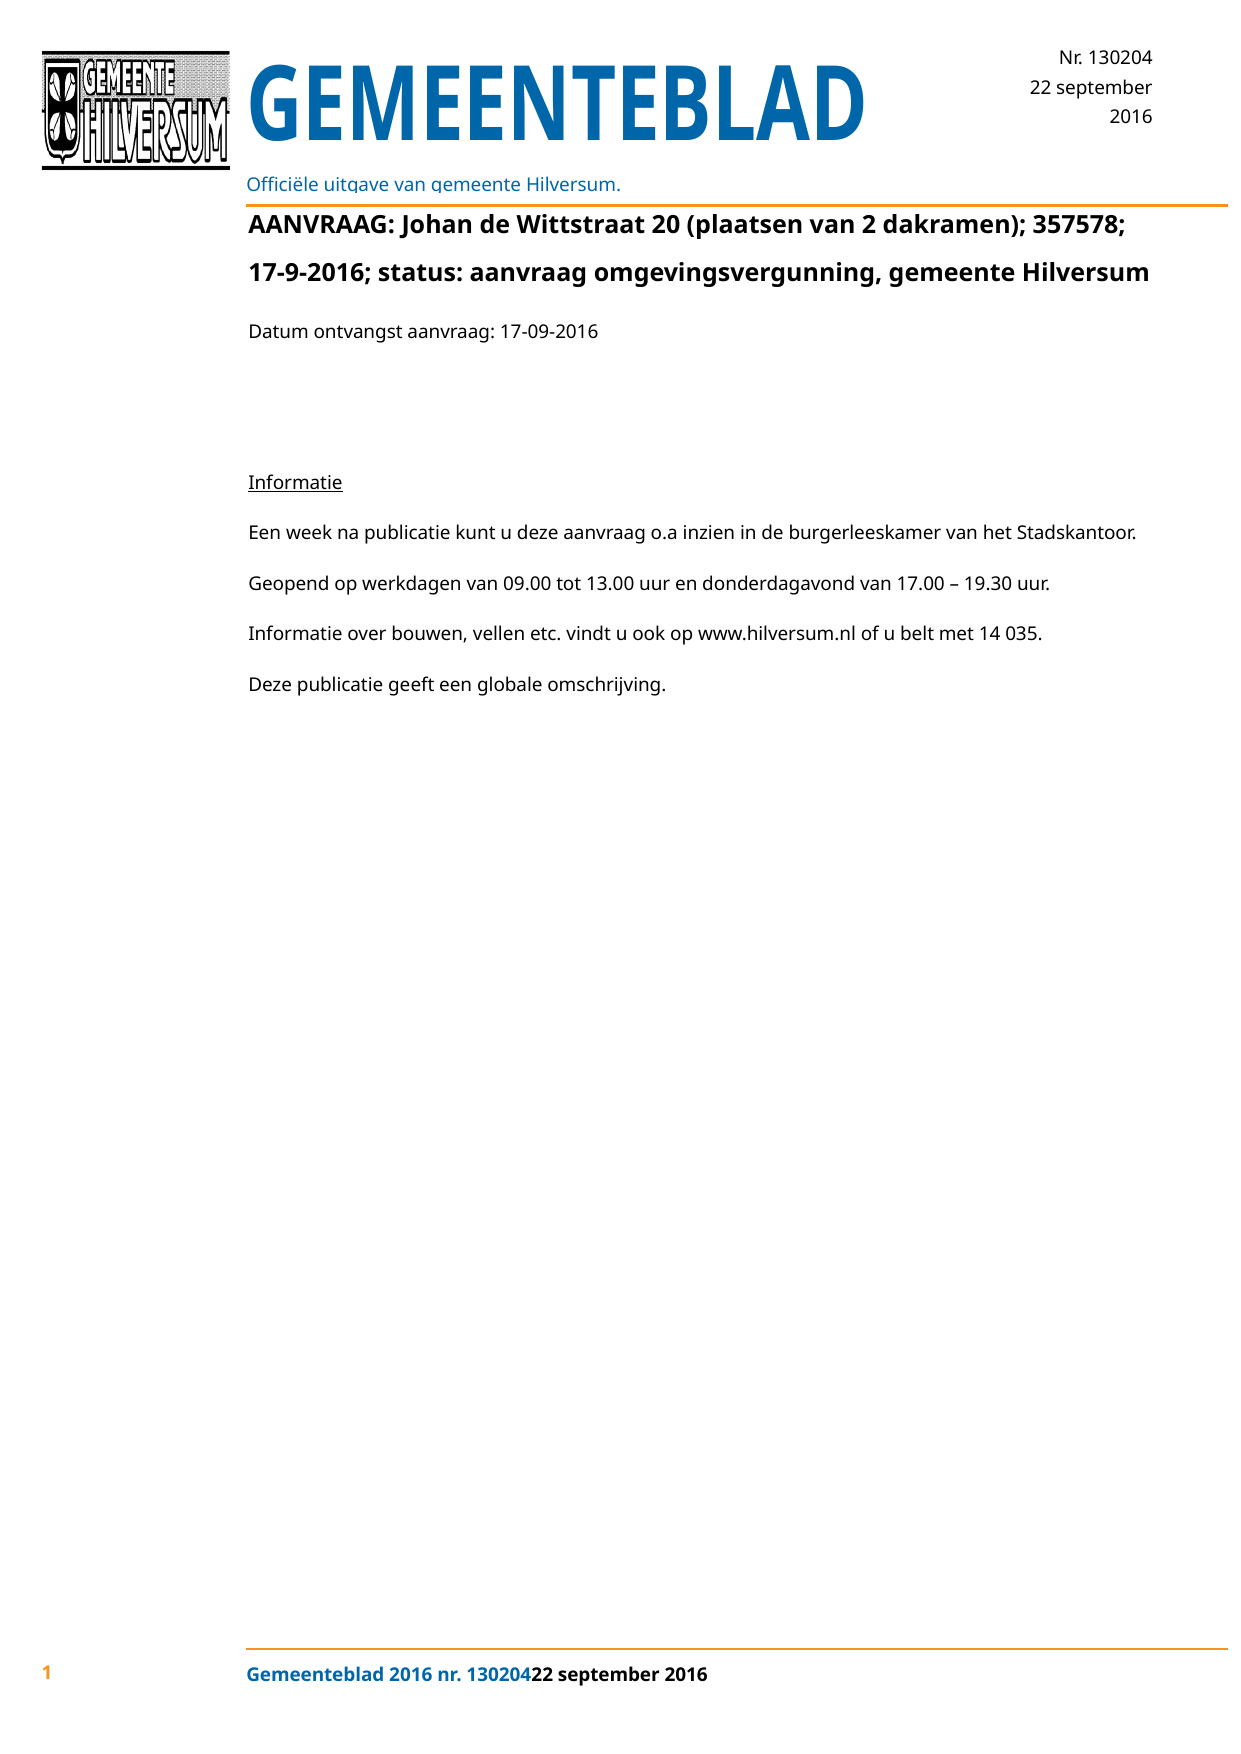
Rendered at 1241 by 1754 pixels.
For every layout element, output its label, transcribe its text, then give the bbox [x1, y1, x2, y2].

picture [41, 47, 231, 172]
text Datum ontvangst aanvraag: 17-09-2016 [248, 318, 1152, 344]
text Deze publicatie geeft een globale omschrijving. [248, 671, 1152, 697]
text Geopend op werkdagen van 09.00 tot 13.00 uur en donderdagavond van 17.00 – 19.30 uur. [248, 570, 1152, 596]
text Informatie over bouwen, vellen etc. vindt u ook op www.hilversum.nl of u belt met 14 035. [248, 620, 1152, 646]
text Een week na publicatie kunt u deze aanvraag o.a inzien in de burgerleeskamer van het Stadskantoor. [248, 519, 1152, 545]
text Informatie [248, 469, 1152, 495]
text AANVRAAG: Johan de Wittstraat 20 (plaatsen van 2 dakramen); 357578; 17-9-2016; status: aanvraag omgevingsvergunning, gemeente Hilversum [248, 207, 1152, 288]
